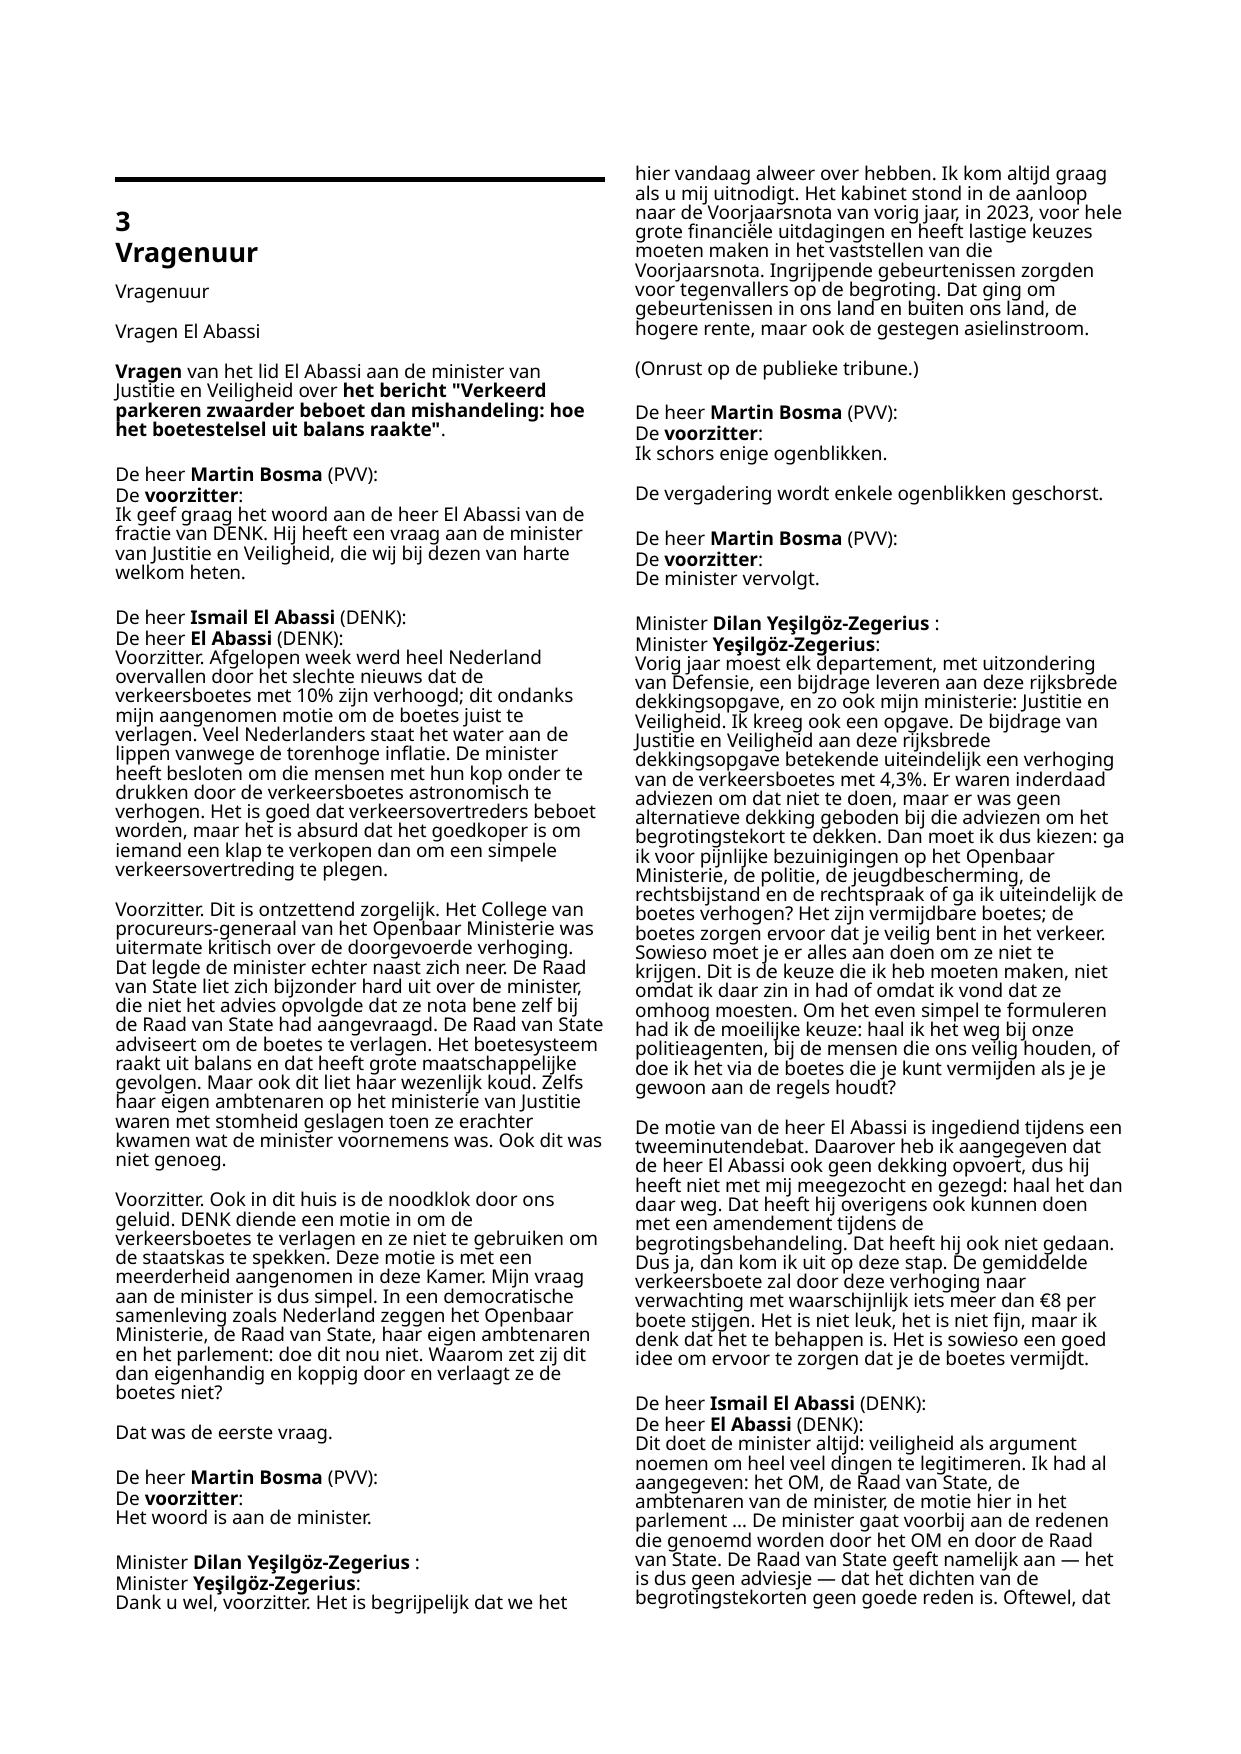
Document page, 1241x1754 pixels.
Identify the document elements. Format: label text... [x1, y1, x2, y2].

text De heer Ismail El Abassi (DENK): [115, 604, 605, 629]
text De voorzitter: [115, 1490, 605, 1509]
text Minister Dilan Yeşilgöz-Zegerius : [635, 610, 1125, 636]
text De vergadering wordt enkele ogenblikken geschorst. [635, 485, 1125, 504]
text Ik schors enige ogenblikken. [635, 444, 1125, 464]
text Vragen van het lid El Abassi aan de minister van Justitie en Veiligheid over het bericht "Verkeerd parkeren zwaarder beboet dan mishandeling: hoe het boetestelsel uit balans raakte". [115, 363, 605, 440]
text Vragenuur [115, 283, 605, 302]
text De heer El Abassi (DENK): [115, 629, 605, 649]
text De heer Martin Bosma (PVV): [115, 461, 605, 487]
text Voorzitter. Dit is ontzettend zorgelijk. Het College van procureurs-generaal van het Openbaar Ministerie was uitermate kritisch over de doorgevoerde verhoging. Dat legde de minister echter naast zich neer. De Raad van State liet zich bijzonder hard uit over de minister, die niet het advies opvolgde dat ze nota bene zelf bij de Raad van State had aangevraagd. De Raad van State adviseert om de boetes te verlagen. Het boetesysteem raakt uit balans en dat heeft grote maatschappelijke gevolgen. Maar ook dit liet haar wezenlijk koud. Zelfs haar eigen ambtenaren op het ministerie van Justitie waren met stomheid geslagen toen ze erachter kwamen wat de minister voornemens was. Ook dit was niet genoeg. [115, 901, 605, 1171]
text De heer Martin Bosma (PVV): [115, 1464, 605, 1490]
text De motie van de heer El Abassi is ingediend tijdens een tweeminutendebat. Daarover heb ik aangegeven dat de heer El Abassi ook geen dekking opvoert, dus hij heeft niet met mij meegezocht en gezegd: haal het dan daar weg. Dat heeft hij overigens ook kunnen doen met een amendement tijdens de begrotingsbehandeling. Dat heeft hij ook niet gedaan. Dus ja, dan kom ik uit op deze stap. De gemiddelde verkeersboete zal door deze verhoging naar verwachting met waarschijnlijk iets meer dan €8 per boete stijgen. Het is niet leuk, het is niet fijn, maar ik denk dat het te behappen is. Het is sowieso een goed idee om ervoor te zorgen dat je de boetes vermijdt. [635, 1119, 1125, 1369]
text (Onrust op de publieke tribune.) [635, 359, 1125, 379]
text Vorig jaar moest elk departement, met uitzondering van Defensie, een bijdrage leveren aan deze rijksbrede dekkingsopgave, en zo ook mijn ministerie: Justitie en Veiligheid. Ik kreeg ook een opgave. De bijdrage van Justitie en Veiligheid aan deze rijksbrede dekkingsopgave betekende uiteindelijk een verhoging van de verkeersboetes met 4,3%. Er waren inderdaad adviezen om dat niet te doen, maar er was geen alternatieve dekking geboden bij die adviezen om het begrotingstekort te dekken. Dan moet ik dus kiezen: ga ik voor pijnlijke bezuinigingen op het Openbaar Ministerie, de politie, de jeugdbescherming, de rechtsbijstand en de rechtspraak of ga ik uiteindelijk de boetes verhogen? Het zijn vermijdbare boetes; de boetes zorgen ervoor dat je veilig bent in het verkeer. Sowieso moet je er alles aan doen om ze niet te krijgen. Dit is de keuze die ik heb moeten maken, niet omdat ik daar zin in had of omdat ik vond dat ze omhoog moesten. Om het even simpel te formuleren had ik de moeilijke keuze: haal ik het weg bij onze politieagenten, bij de mensen die ons veilig houden, of doe ik het via de boetes die je kunt vermijden als je je gewoon aan de regels houdt? [635, 655, 1125, 1098]
text De minister vervolgt. [635, 570, 1125, 589]
text De heer El Abassi (DENK): [635, 1416, 1125, 1435]
text Voorzitter. Afgelopen week werd heel Nederland overvallen door het slechte nieuws dat de verkeersboetes met 10% zijn verhoogd; dit ondanks mijn aangenomen motie om de boetes juist te verlagen. Veel Nederlanders staat het water aan de lippen vanwege de torenhoge inflatie. De minister heeft besloten om die mensen met hun kop onder te drukken door de verkeersboetes astronomisch te verhogen. Het is goed dat verkeersovertreders beboet worden, maar het is absurd dat het goedkoper is om iemand een klap te verkopen dan om een simpele verkeersovertreding te plegen. [115, 649, 605, 880]
text hier vandaag alweer over hebben. Ik kom altijd graag als u mij uitnodigt. Het kabinet stond in de aanloop naar de Voorjaarsnota van vorig jaar, in 2023, voor hele grote financiële uitdagingen en heeft lastige keuzes moeten maken in het vaststellen van die Voorjaarsnota. Ingrijpende gebeurtenissen zorgden voor tegenvallers op de begroting. Dat ging om gebeurtenissen in ons land en buiten ons land, de hogere rente, maar ook de gestegen asielinstroom. [635, 165, 1125, 339]
text Dank u wel, voorzitter. Het is begrijpelijk dat we het [115, 1594, 605, 1613]
text Minister Yeşilgöz-Zegerius: [115, 1575, 605, 1594]
text Minister Dilan Yeşilgöz-Zegerius : [115, 1549, 605, 1575]
text Vragen El Abassi [115, 323, 605, 342]
text Vragenuur [115, 239, 605, 283]
text De voorzitter: [115, 487, 605, 506]
text De heer Martin Bosma (PVV): [635, 525, 1125, 551]
text De heer Martin Bosma (PVV): [635, 399, 1125, 425]
text De heer Ismail El Abassi (DENK): [635, 1390, 1125, 1416]
text Dit doet de minister altijd: veiligheid als argument noemen om heel veel dingen te legitimeren. Ik had al aangegeven: het OM, de Raad van State, de ambtenaren van de minister, de motie hier in het parlement … De minister gaat voorbij aan de redenen die genoemd worden door het OM en door de Raad van State. De Raad van State geeft namelijk aan — het is dus geen adviesje — dat het dichten van de begrotingstekorten geen goede reden is. Oftewel, dat [635, 1435, 1125, 1609]
text De voorzitter: [635, 551, 1125, 570]
text Minister Yeşilgöz-Zegerius: [635, 636, 1125, 655]
text Ik geef graag het woord aan de heer El Abassi van de fractie van DENK. Hij heeft een vraag aan de minister van Justitie en Veiligheid, die wij bij dezen van harte welkom heten. [115, 506, 605, 583]
text Dat was de eerste vraag. [115, 1424, 605, 1443]
text 3 [115, 203, 605, 239]
text Het woord is aan de minister. [115, 1509, 605, 1528]
text Voorzitter. Ook in dit huis is de noodklok door ons geluid. DENK diende een motie in om de verkeersboetes te verlagen en ze niet te gebruiken om de staatskas te spekken. Deze motie is met een meerderheid aangenomen in deze Kamer. Mijn vraag aan de minister is dus simpel. In een democratische samenleving zoals Nederland zeggen het Openbaar Ministerie, de Raad van State, haar eigen ambtenaren en het parlement: doe dit nou niet. Waarom zet zij dit dan eigenhandig en koppig door en verlaagt ze de boetes niet? [115, 1191, 605, 1403]
text De voorzitter: [635, 425, 1125, 444]
